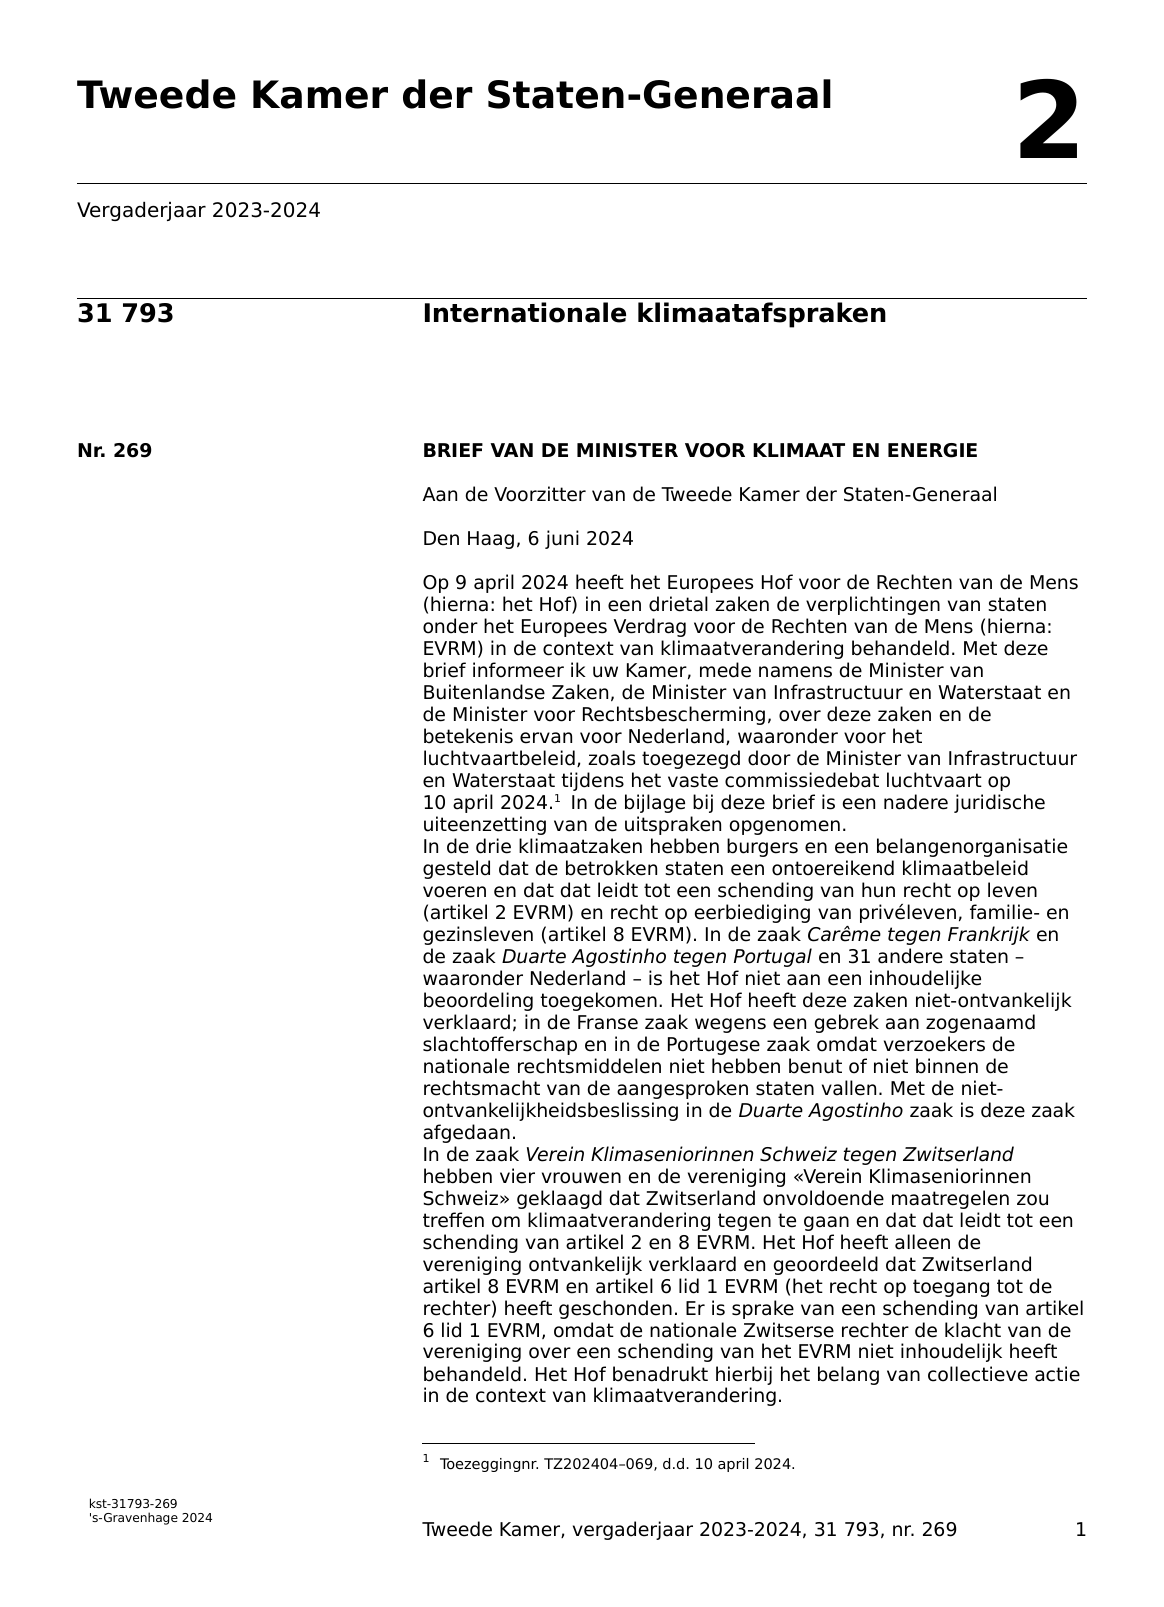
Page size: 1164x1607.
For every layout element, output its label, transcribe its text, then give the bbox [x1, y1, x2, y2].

text Op 9 april 2024 heeft het Europees Hof voor de Rechten van de Mens (hierna: het Hof) in een drietal zaken de verplichtingen van staten onder het Europees Verdrag voor de Rechten van de Mens (hierna: EVRM) in de context van klimaatverandering behandeld. Met deze brief informeer ik uw Kamer, mede namens de Minister van Buitenlandse Zaken, de Minister van Infrastructuur en Waterstaat en de Minister voor Rechtsbescherming, over deze zaken en de betekenis ervan voor Nederland, waaronder voor het luchtvaartbeleid, zoals toegezegd door de Minister van Infrastructuur en Waterstaat tijdens het vaste commissiedebat luchtvaart op 10 april 2024. In de bijlage bij deze brief is een nadere juridische uiteenzetting van de uitspraken opgenomen. [422, 572, 1087, 836]
table_cell Vergaderjaar 2023-2024 [77, 184, 1087, 298]
text In de zaak Verein Klimaseniorinnen Schweiz tegen Zwitserland hebben vier vrouwen en de vereniging «Verein Klimaseniorinnen Schweiz» geklaagd dat Zwitserland onvoldoende maatregelen zou treffen om klimaatverandering tegen te gaan en dat dat leidt tot een schending van artikel 2 en 8 EVRM. Het Hof heeft alleen de vereniging ontvankelijk verklaard en geoordeeld dat Zwitserland artikel 8 EVRM en artikel 6 lid 1 EVRM (het recht op toegang tot de rechter) heeft geschonden. Er is sprake van een schending van artikel 6 lid 1 EVRM, omdat de nationale Zwitserse rechter de klacht van de vereniging over een schending van het EVRM niet inhoudelijk heeft behandeld. Het Hof benadrukt hierbij het belang van collectieve actie in de context van klimaatverandering. [422, 1144, 1087, 1407]
text Toezeggingnr. TZ202404–069, d.d. 10 april 2024. [422, 1452, 1087, 1474]
text 's-Gravenhage 2024 [88, 1511, 323, 1525]
subtitle Nr. 269 BRIEF VAN DE MINISTER VOOR KLIMAAT EN ENERGIE [77, 440, 1087, 462]
subtitle 31 793 Internationale klimaatafspraken [77, 299, 1087, 329]
text In de drie klimaatzaken hebben burgers en een belangenorganisatie gesteld dat de betrokken staten een ontoereikend klimaatbeleid voeren en dat dat leidt tot een schending van hun recht op leven (artikel 2 EVRM) en recht op eerbiediging van privéleven, familie- en gezinsleven (artikel 8 EVRM). In de zaak Carême tegen Frankrijk en de zaak Duarte Agostinho tegen Portugal en 31 andere staten – waaronder Nederland – is het Hof niet aan een inhoudelijke beoordeling toegekomen. Het Hof heeft deze zaken niet-ontvankelijk verklaard; in de Franse zaak wegens een gebrek aan zogenaamd slachtofferschap en in de Portugese zaak omdat verzoekers de nationale rechtsmiddelen niet hebben benut of niet binnen de rechtsmacht van de aangesproken staten vallen. Met de niet-ontvankelijkheidsbeslissing in de Duarte Agostinho zaak is deze zaak afgedaan. [422, 836, 1087, 1144]
text Aan de Voorzitter van de Tweede Kamer der Staten-Generaal [422, 484, 1087, 506]
table_header 2 [886, 59, 1087, 183]
text kst-31793-269 [88, 1497, 323, 1511]
text Den Haag, 6 juni 2024 [422, 528, 1087, 550]
table_header Tweede Kamer der Staten-Generaal [77, 59, 886, 183]
